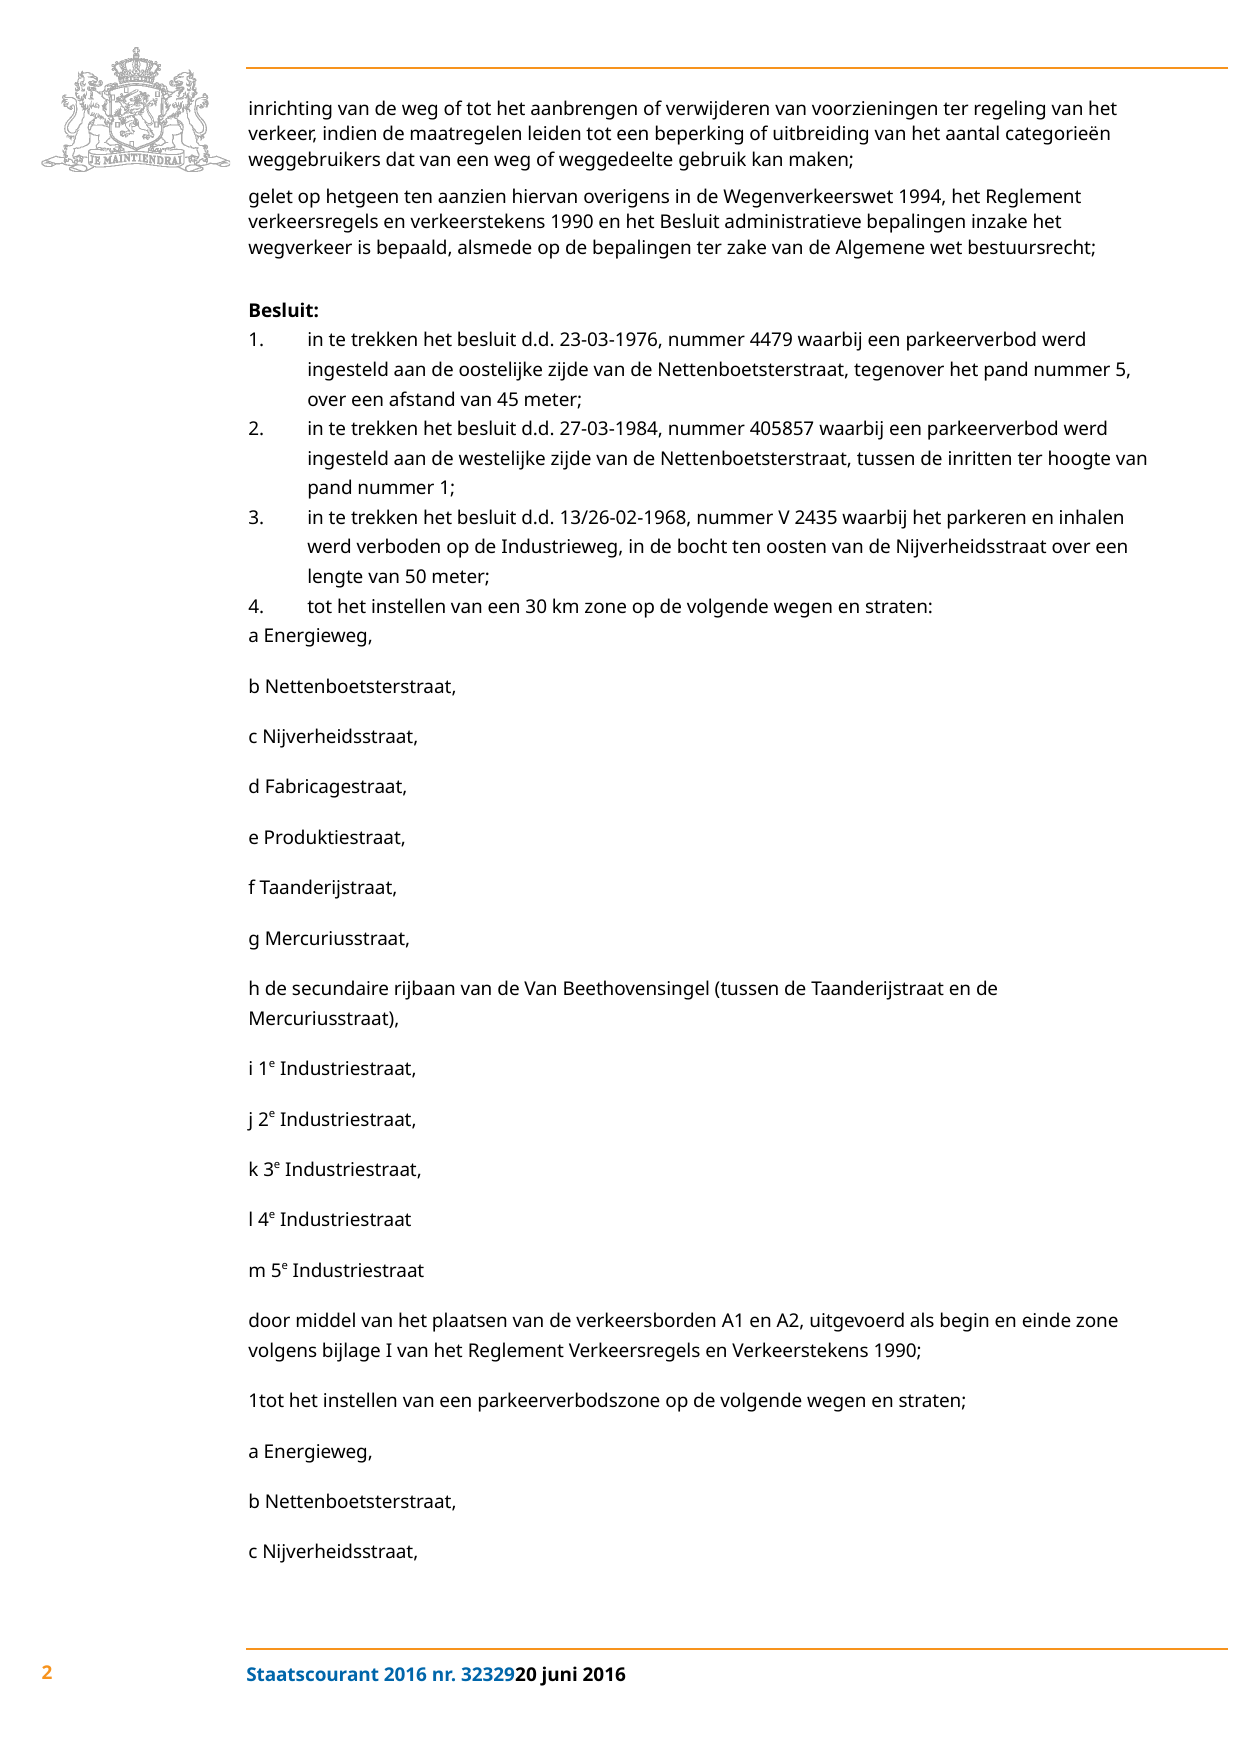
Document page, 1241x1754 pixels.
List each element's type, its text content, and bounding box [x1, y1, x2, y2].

text h de secundaire rijbaan van de Van Beethovensingel (tussen de Taanderijstraat en de Mercuriusstraat), [248, 975, 1152, 1031]
text a Energieweg, [248, 622, 1152, 648]
text l 4e Industriestraat [248, 1207, 1152, 1232]
text door middel van het plaatsen van de verkeersborden A1 en A2, uitgevoerd als begin en einde zone volgens bijlage I van het Reglement Verkeersregels en Verkeerstekens 1990; [248, 1307, 1152, 1363]
list in te trekken het besluit d.d. 27-03-1984, nummer 405857 waarbij een parkeerverbod werd ingesteld aan de westelijke zijde van de Nettenboetsterstraat, tussen de inritten ter hoogte van pand nummer 1; [248, 415, 1152, 500]
text b Nettenboetsterstraat, [248, 1488, 1152, 1514]
list in te trekken het besluit d.d. 23-03-1976, nummer 4479 waarbij een parkeerverbod werd ingesteld aan de oostelijke zijde van de Nettenboetsterstraat, tegenover het pand nummer 5, over een afstand van 45 meter; [248, 327, 1152, 412]
text 1tot het instellen van een parkeerverbodszone op de volgende wegen en straten; [248, 1387, 1152, 1413]
text a Energieweg, [248, 1438, 1152, 1464]
text f Taanderijstraat, [248, 874, 1152, 900]
text e Produktiestraat, [248, 824, 1152, 850]
picture [41, 47, 231, 172]
text k 3e Industriestraat, [248, 1156, 1152, 1182]
text d Fabricagestraat, [248, 774, 1152, 799]
text i 1e Industriestraat, [248, 1055, 1152, 1081]
text j 2e Industriestraat, [248, 1106, 1152, 1132]
text inrichting van de weg of tot het aanbrengen of verwijderen van voorzieningen ter regeling van het verkeer, indien de maatregelen leiden tot een beperking of uitbreiding van het aantal categorieën weggebruikers dat van een weg of weggedeelte gebruik kan maken; [248, 95, 1152, 172]
text Besluit: [248, 297, 1152, 323]
text m 5e Industriestraat [248, 1257, 1152, 1283]
text gelet op hetgeen ten aanzien hiervan overigens in de Wegenverkeerswet 1994, het Reglement verkeersregels en verkeerstekens 1990 en het Besluit administratieve bepalingen inzake het wegverkeer is bepaald, alsmede op de bepalingen ter zake van de Algemene wet bestuursrecht; [248, 183, 1152, 260]
list tot het instellen van een 30 km zone op de volgende wegen en straten: [248, 593, 1152, 619]
list in te trekken het besluit d.d. 13/26-02-1968, nummer V 2435 waarbij het parkeren en inhalen werd verboden op de Industrieweg, in de bocht ten oosten van de Nijverheidsstraat over een lengte van 50 meter; [248, 504, 1152, 589]
text c Nijverheidsstraat, [248, 723, 1152, 749]
text g Mercuriusstraat, [248, 925, 1152, 951]
text c Nijverheidsstraat, [248, 1539, 1152, 1564]
text b Nettenboetsterstraat, [248, 673, 1152, 699]
